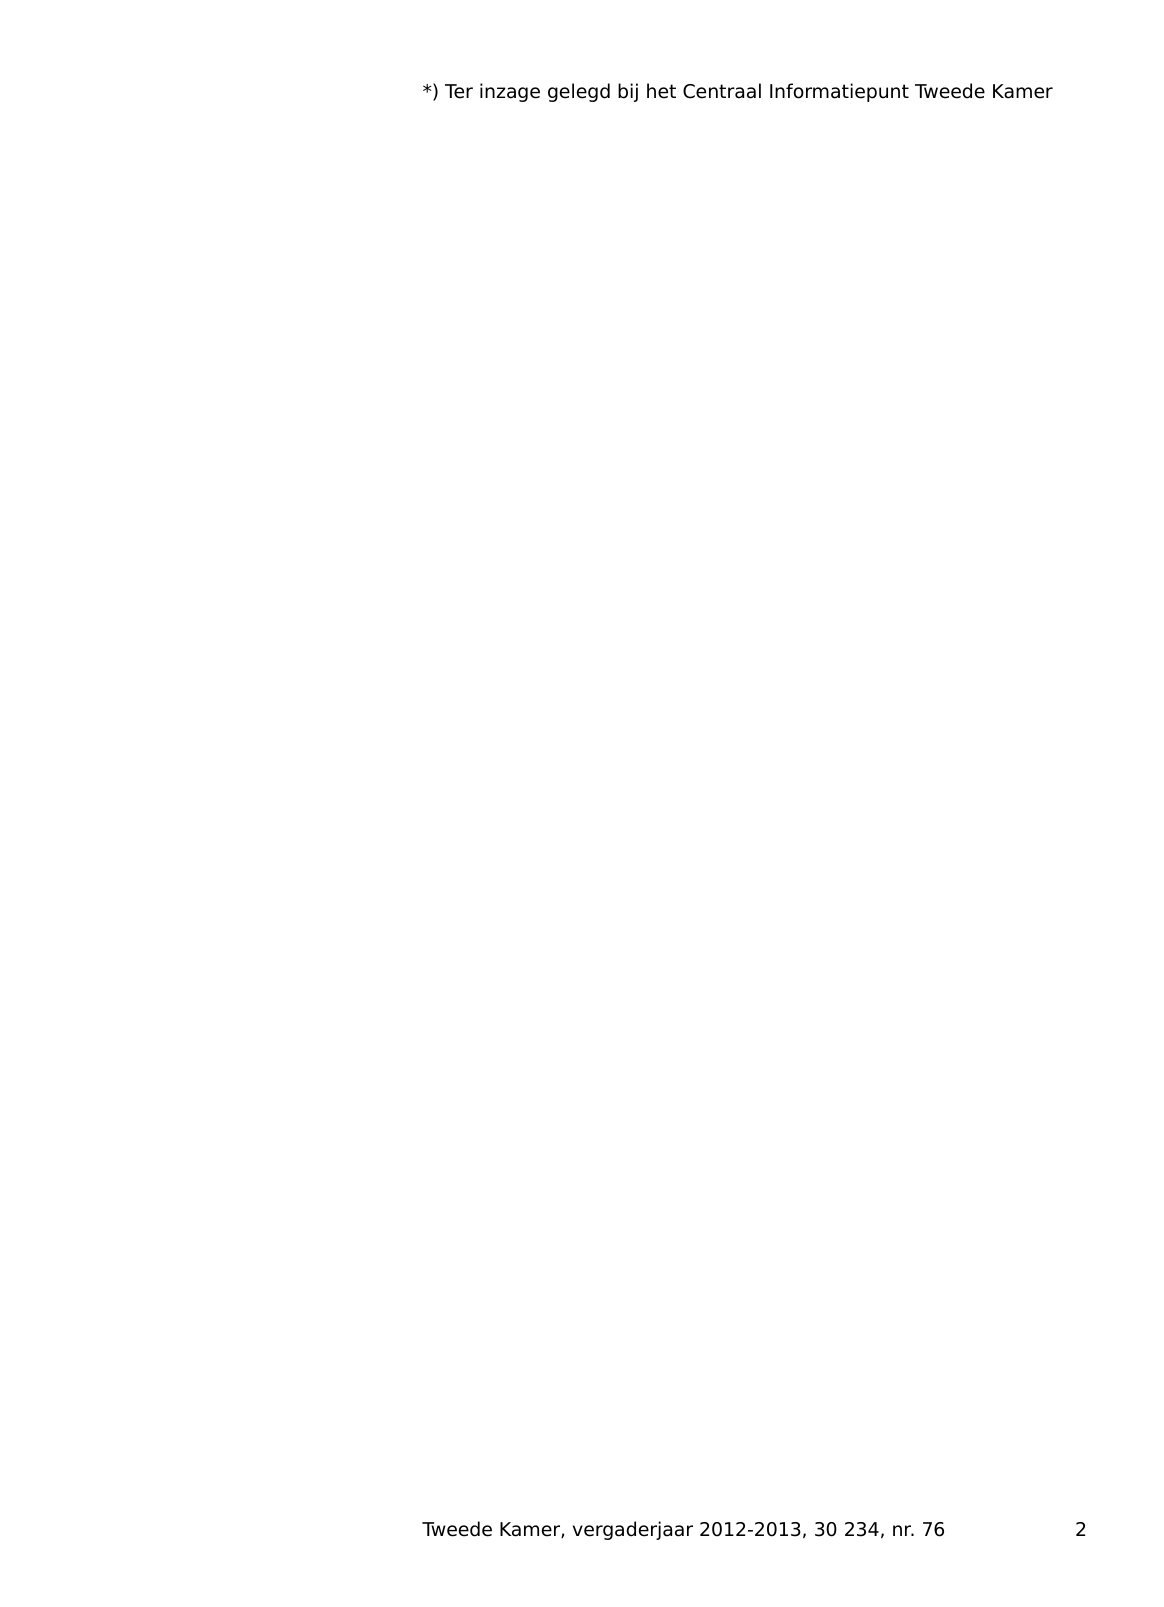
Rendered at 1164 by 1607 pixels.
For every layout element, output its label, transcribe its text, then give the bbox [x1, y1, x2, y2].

text *) Ter inzage gelegd bij het Centraal Informatiepunt Tweede Kamer [422, 81, 1087, 103]
